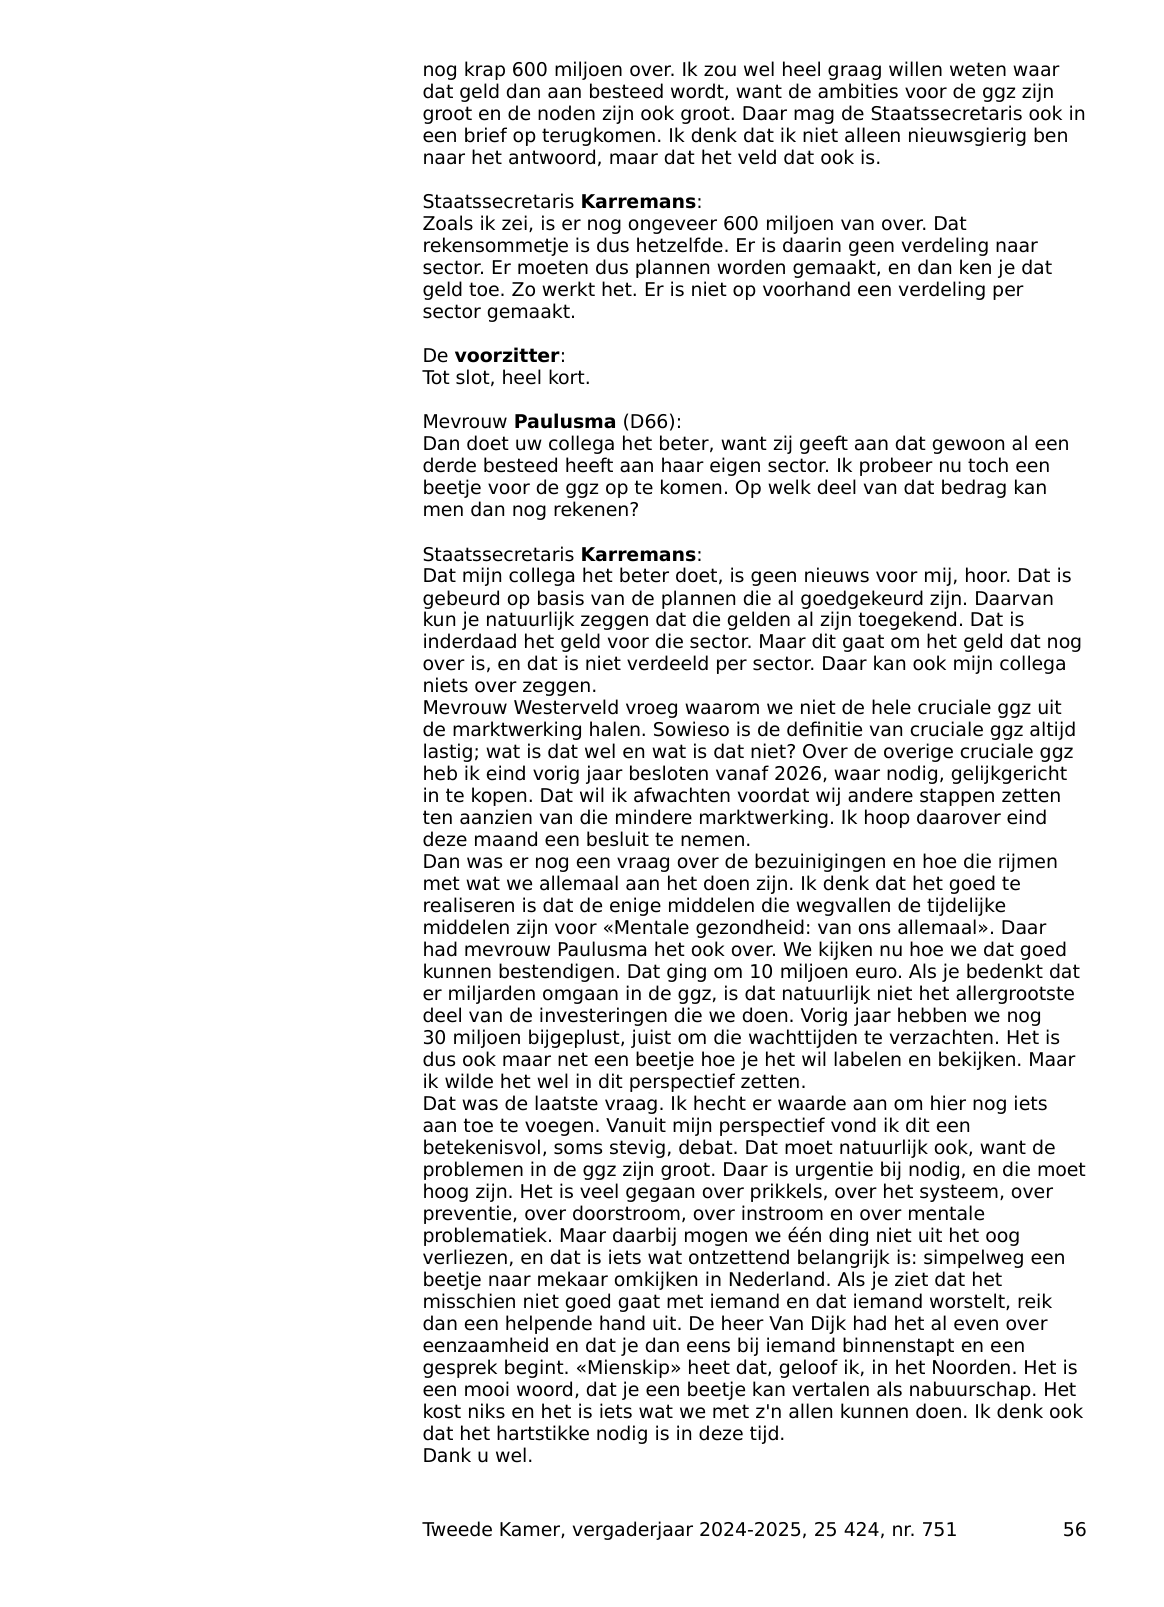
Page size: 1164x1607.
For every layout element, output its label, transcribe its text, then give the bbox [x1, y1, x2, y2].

text Dan was er nog een vraag over de bezuinigingen en hoe die rijmen met wat we allemaal aan het doen zijn. Ik denk dat het goed te realiseren is dat de enige middelen die wegvallen de tijdelijke middelen zijn voor «Mentale gezondheid: van ons allemaal». Daar had mevrouw Paulusma het ook over. We kijken nu hoe we dat goed kunnen bestendigen. Dat ging om 10 miljoen euro. Als je bedenkt dat er miljarden omgaan in de ggz, is dat natuurlijk niet het allergrootste deel van de investeringen die we doen. Vorig jaar hebben we nog 30 miljoen bijgeplust, juist om die wachttijden te verzachten. Het is dus ook maar net een beetje hoe je het wil labelen en bekijken. Maar ik wilde het wel in dit perspectief zetten. [422, 851, 1087, 1093]
text Dan doet uw collega het beter, want zij geeft aan dat gewoon al een derde besteed heeft aan haar eigen sector. Ik probeer nu toch een beetje voor de ggz op te komen. Op welk deel van dat bedrag kan men dan nog rekenen? [422, 433, 1087, 521]
text Mevrouw Paulusma (D66): [422, 411, 1087, 433]
text Dat mijn collega het beter doet, is geen nieuws voor mij, hoor. Dat is gebeurd op basis van de plannen die al goedgekeurd zijn. Daarvan kun je natuurlijk zeggen dat die gelden al zijn toegekend. Dat is inderdaad het geld voor die sector. Maar dit gaat om het geld dat nog over is, en dat is niet verdeeld per sector. Daar kan ook mijn collega niets over zeggen. [422, 565, 1087, 697]
text Dank u wel. [422, 1444, 1087, 1467]
text Dat was de laatste vraag. Ik hecht er waarde aan om hier nog iets aan toe te voegen. Vanuit mijn perspectief vond ik dit een betekenisvol, soms stevig, debat. Dat moet natuurlijk ook, want de problemen in de ggz zijn groot. Daar is urgentie bij nodig, en die moet hoog zijn. Het is veel gegaan over prikkels, over het systeem, over preventie, over doorstroom, over instroom en over mentale problematiek. Maar daarbij mogen we één ding niet uit het oog verliezen, en dat is iets wat ontzettend belangrijk is: simpelweg een beetje naar mekaar omkijken in Nederland. Als je ziet dat het misschien niet goed gaat met iemand en dat iemand worstelt, reik dan een helpende hand uit. De heer Van Dijk had het al even over eenzaamheid en dat je dan eens bij iemand binnenstapt en een gesprek begint. «Mienskip» heet dat, geloof ik, in het Noorden. Het is een mooi woord, dat je een beetje kan vertalen als nabuurschap. Het kost niks en het is iets wat we met z'n allen kunnen doen. Ik denk ook dat het hartstikke nodig is in deze tijd. [422, 1093, 1087, 1444]
text Staatssecretaris Karremans: [422, 191, 1087, 213]
text Tot slot, heel kort. [422, 367, 1087, 389]
text Mevrouw Westerveld vroeg waarom we niet de hele cruciale ggz uit de marktwerking halen. Sowieso is de definitie van cruciale ggz altijd lastig; wat is dat wel en wat is dat niet? Over de overige cruciale ggz heb ik eind vorig jaar besloten vanaf 2026, waar nodig, gelijkgericht in te kopen. Dat wil ik afwachten voordat wij andere stappen zetten ten aanzien van die mindere marktwerking. Ik hoop daarover eind deze maand een besluit te nemen. [422, 697, 1087, 851]
text De voorzitter: [422, 345, 1087, 367]
text nog krap 600 miljoen over. Ik zou wel heel graag willen weten waar dat geld dan aan besteed wordt, want de ambities voor de ggz zijn groot en de noden zijn ook groot. Daar mag de Staatssecretaris ook in een brief op terugkomen. Ik denk dat ik niet alleen nieuwsgierig ben naar het antwoord, maar dat het veld dat ook is. [422, 59, 1087, 169]
text Zoals ik zei, is er nog ongeveer 600 miljoen van over. Dat rekensommetje is dus hetzelfde. Er is daarin geen verdeling naar sector. Er moeten dus plannen worden gemaakt, en dan ken je dat geld toe. Zo werkt het. Er is niet op voorhand een verdeling per sector gemaakt. [422, 213, 1087, 323]
text Staatssecretaris Karremans: [422, 543, 1087, 565]
